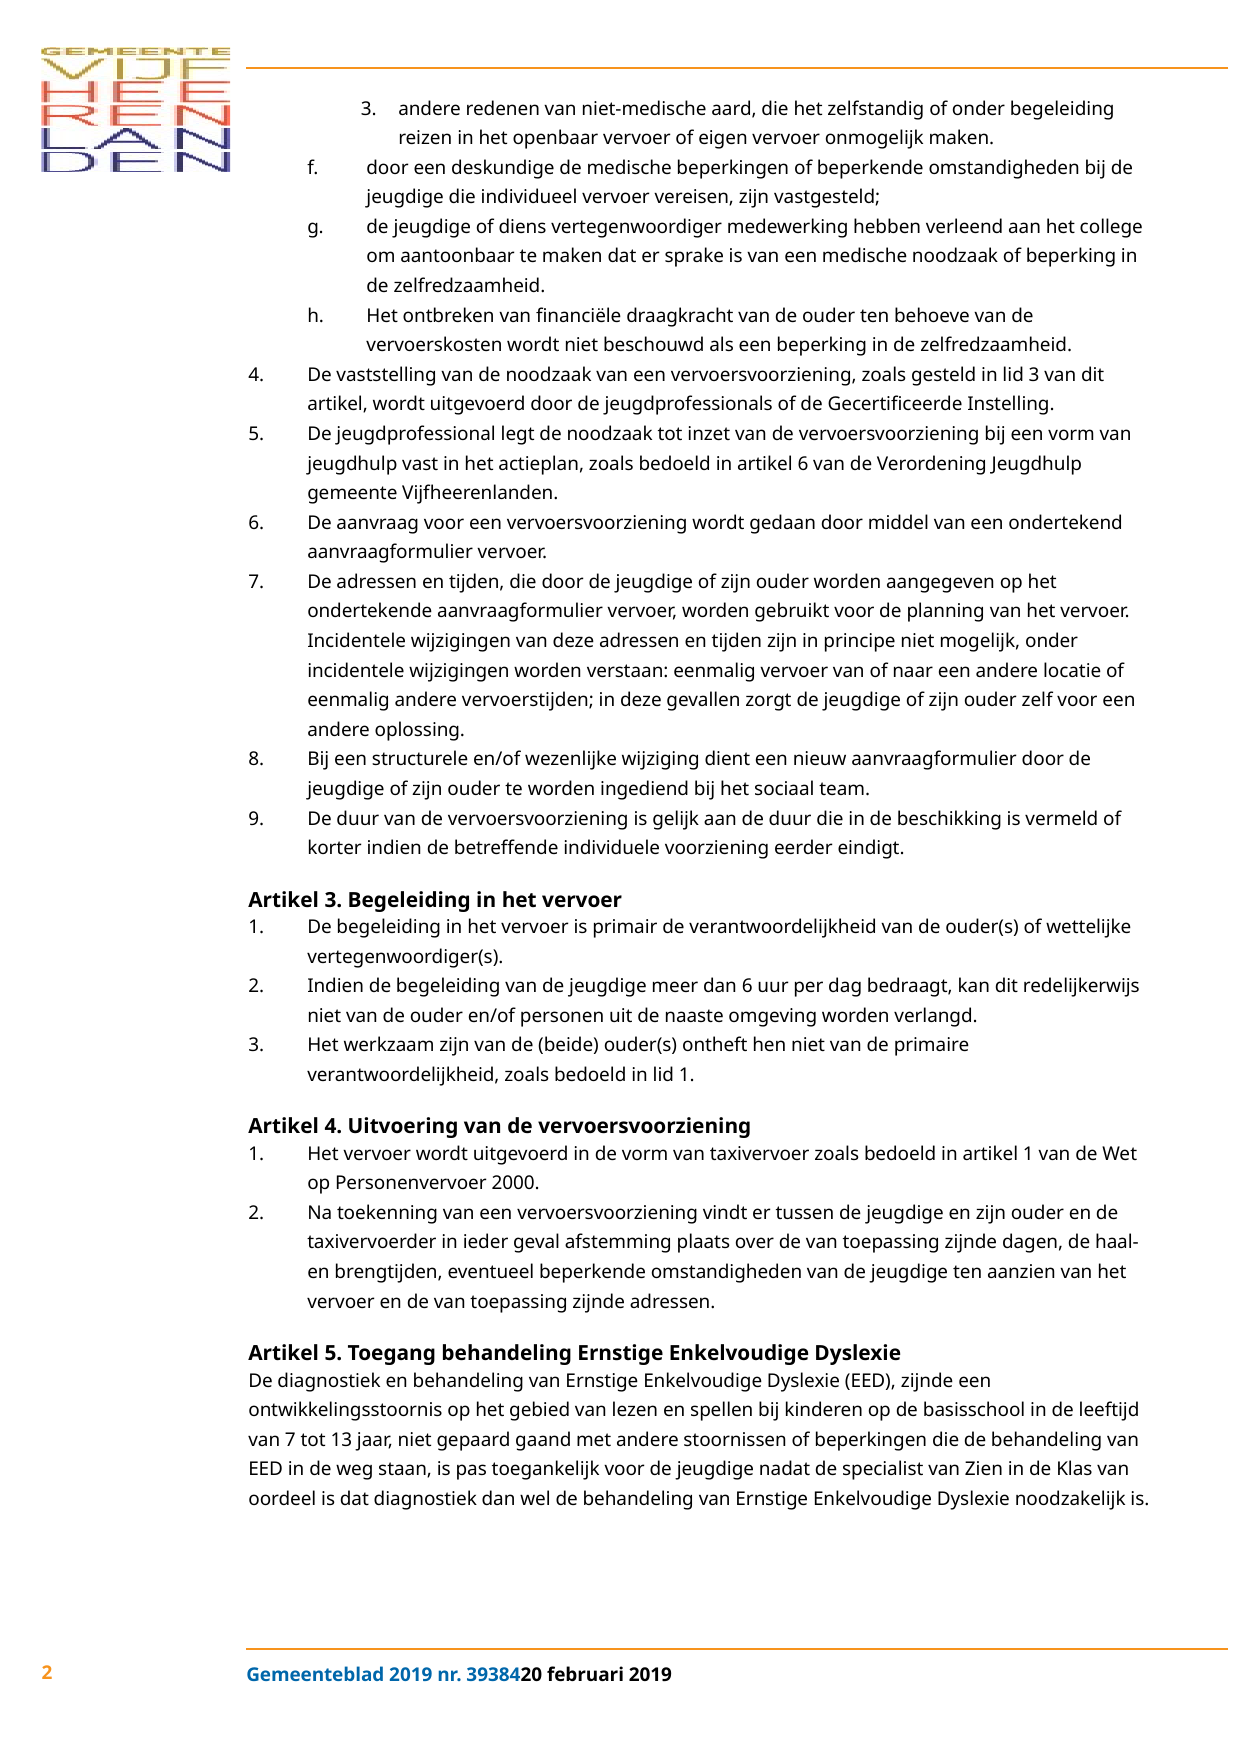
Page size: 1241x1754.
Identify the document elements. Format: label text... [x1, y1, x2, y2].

text Artikel 3. Begeleiding in het vervoer [248, 885, 1152, 913]
text Artikel 5. Toegang behandeling Ernstige Enkelvoudige Dyslexie [248, 1338, 1152, 1367]
list De vaststelling van de noodzaak van een vervoersvoorziening, zoals gesteld in lid 3 van dit artikel, wordt uitgevoerd door de jeugdprofessionals of de Gecertificeerde Instelling. [248, 361, 1152, 416]
list Bij een structurele en/of wezenlijke wijziging dient een nieuw aanvraagformulier door de jeugdige of zijn ouder te worden ingediend bij het sociaal team. [248, 746, 1152, 801]
list De jeugdprofessional legt de noodzaak tot inzet van de vervoersvoorziening bij een vorm van jeugdhulp vast in het actieplan, zoals bedoeld in artikel 6 van de Verordening Jeugdhulp gemeente Vijfheerenlanden. [248, 420, 1152, 505]
text De diagnostiek en behandeling van Ernstige Enkelvoudige Dyslexie (EED), zijnde een ontwikkelingsstoornis op het gebied van lezen en spellen bij kinderen op de basisschool in de leeftijd van 7 tot 13 jaar, niet gepaard gaand met andere stoornissen of beperkingen die de behandeling van EED in de weg staan, is pas toegankelijk voor de jeugdige nadat de specialist van Zien in de Klas van oordeel is dat diagnostiek dan wel de behandeling van Ernstige Enkelvoudige Dyslexie noodzakelijk is. [248, 1367, 1152, 1511]
list door een deskundige de medische beperkingen of beperkende omstandigheden bij de jeugdige die individueel vervoer vereisen, zijn vastgesteld; [307, 154, 1152, 209]
list De aanvraag voor een vervoersvoorziening wordt gedaan door middel van een ondertekend aanvraagformulier vervoer. [248, 509, 1152, 564]
list De begeleiding in het vervoer is primair de verantwoordelijkheid van de ouder(s) of wettelijke vertegenwoordiger(s). [248, 913, 1152, 968]
list Het ontbreken van financiële draagkracht van de ouder ten behoeve van de vervoerskosten wordt niet beschouwd als een beperking in de zelfredzaamheid. [307, 302, 1152, 357]
list Na toekenning van een vervoersvoorziening vindt er tussen de jeugdige en zijn ouder en de taxivervoerder in ieder geval afstemming plaats over de van toepassing zijnde dagen, de haal- en brengtijden, eventueel beperkende omstandigheden van de jeugdige ten aanzien van het vervoer en de van toepassing zijnde adressen. [248, 1199, 1152, 1314]
list De adressen en tijden, die door de jeugdige of zijn ouder worden aangegeven op het ondertekende aanvraagformulier vervoer, worden gebruikt voor de planning van het vervoer. Incidentele wijzigingen van deze adressen en tijden zijn in principe niet mogelijk, onder incidentele wijzigingen worden verstaan: eenmalig vervoer van of naar een andere locatie of eenmalig andere vervoerstijden; in deze gevallen zorgt de jeugdige of zijn ouder zelf voor een andere oplossing. [248, 568, 1152, 742]
list andere redenen van niet-medische aard, die het zelfstandig of onder begeleiding reizen in het openbaar vervoer of eigen vervoer onmogelijk maken. [361, 95, 1152, 150]
list De duur van de vervoersvoorziening is gelijk aan de duur die in de beschikking is vermeld of korter indien de betreffende individuele voorziening eerder eindigt. [248, 805, 1152, 860]
list de jeugdige of diens vertegenwoordiger medewerking hebben verleend aan het college om aantoonbaar te maken dat er sprake is van een medische noodzaak of beperking in de zelfredzaamheid. [307, 213, 1152, 298]
list Het werkzaam zijn van de (beide) ouder(s) ontheft hen niet van de primaire verantwoordelijkheid, zoals bedoeld in lid 1. [248, 1032, 1152, 1087]
list Indien de begeleiding van de jeugdige meer dan 6 uur per dag bedraagt, kan dit redelijkerwijs niet van de ouder en/of personen uit de naaste omgeving worden verlangd. [248, 972, 1152, 1028]
list Het vervoer wordt uitgevoerd in de vorm van taxivervoer zoals bedoeld in artikel 1 van de Wet op Personenvervoer 2000. [248, 1140, 1152, 1195]
text Artikel 4. Uitvoering van de vervoersvoorziening [248, 1112, 1152, 1140]
picture [41, 47, 231, 172]
